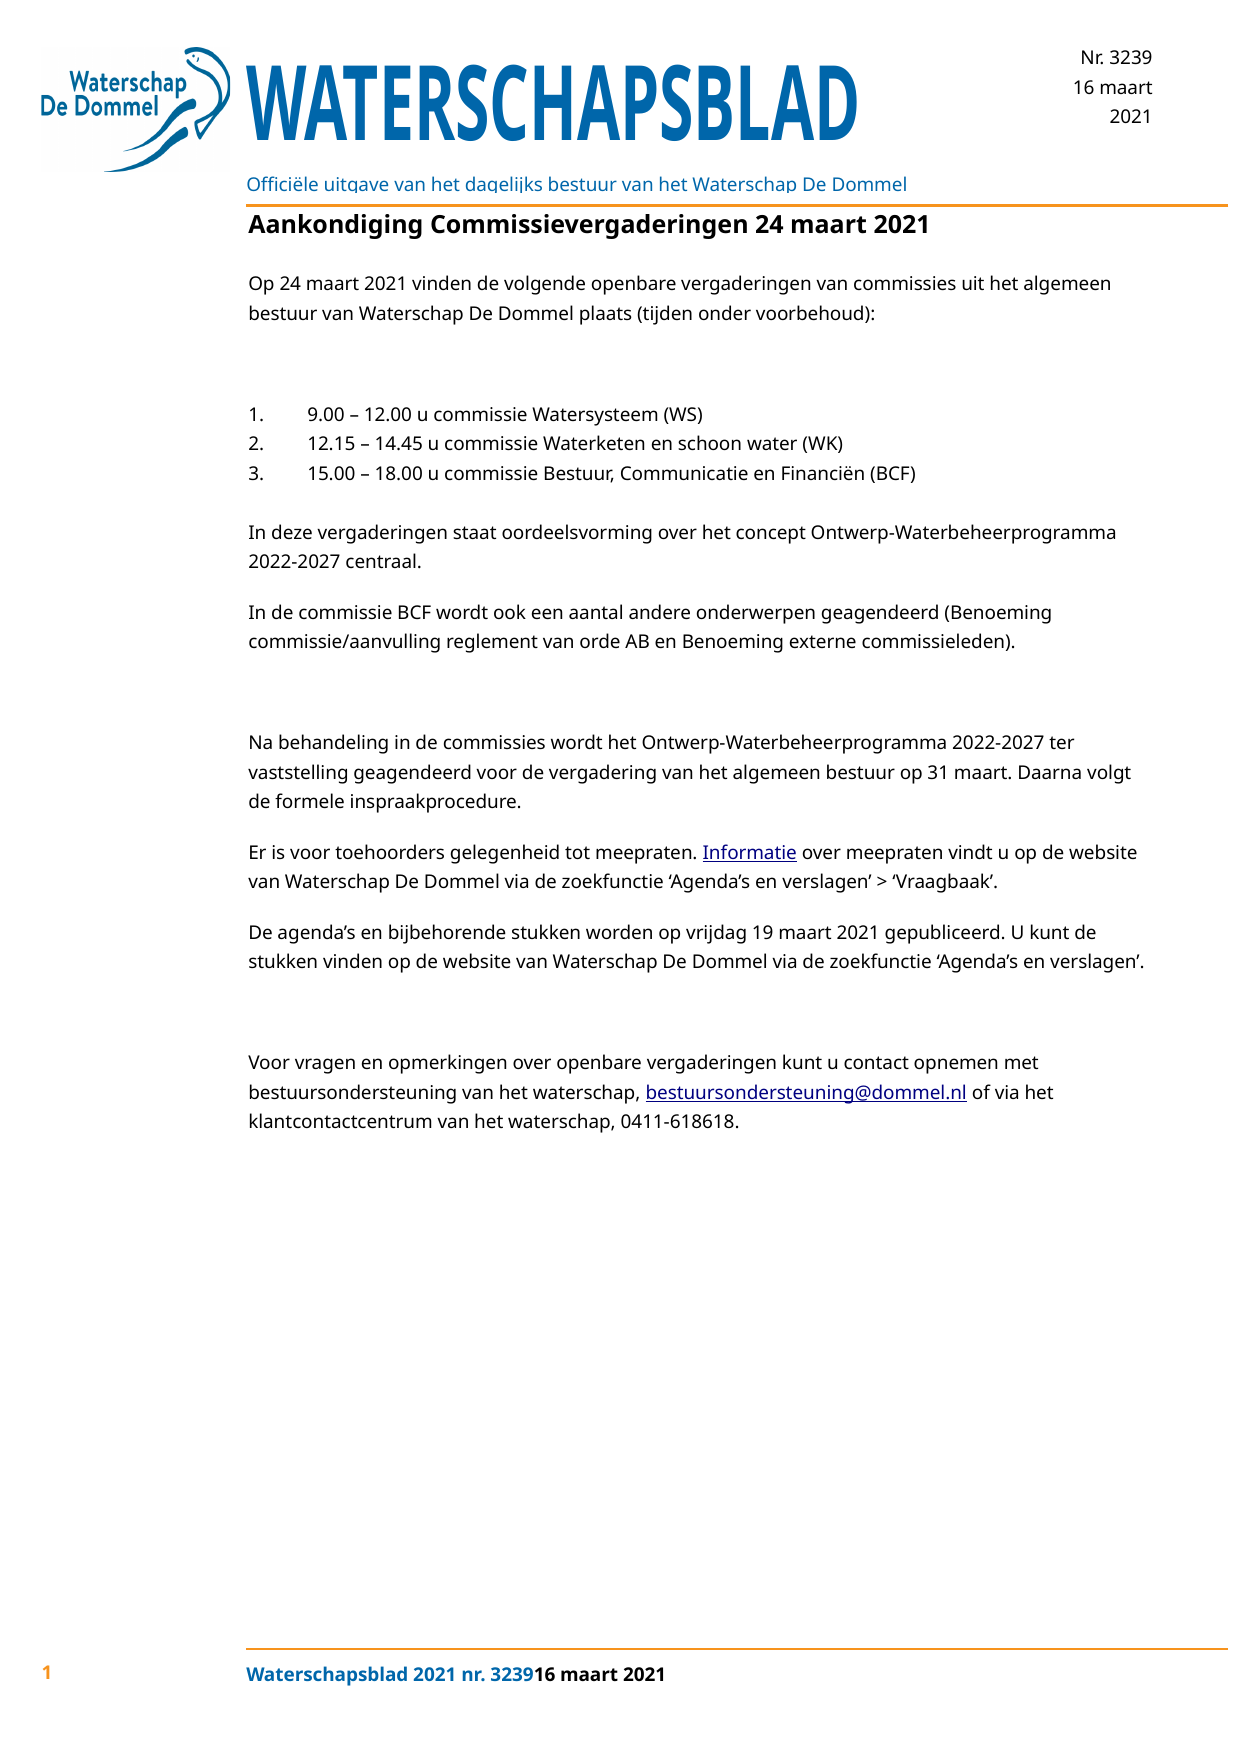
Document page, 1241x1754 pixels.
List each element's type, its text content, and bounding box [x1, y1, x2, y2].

text Op 24 maart 2021 vinden de volgende openbare vergaderingen van commissies uit het algemeen bestuur van Waterschap De Dommel plaats (tijden onder voorbehoud): [248, 270, 1152, 326]
text Voor vragen en opmerkingen over openbare vergaderingen kunt u contact opnemen met bestuursondersteuning van het waterschap, bestuursondersteuning@dommel.nl of via het klantcontactcentrum van het waterschap, 0411-618618. [248, 1049, 1152, 1134]
list 12.15 – 14.45 u commissie Waterketen en schoon water (WK) [248, 430, 1152, 456]
list 9.00 – 12.00 u commissie Watersysteem (WS) [248, 401, 1152, 426]
picture [198, 118, 210, 131]
text Aankondiging Commissievergaderingen 24 maart 2021 [248, 207, 1152, 241]
text In de commissie BCF wordt ook een aantal andere onderwerpen geagendeerd (Benoeming commissie/aanvulling reglement van orde AB en Benoeming externe commissieleden). [248, 599, 1152, 654]
picture [41, 47, 231, 172]
list 15.00 – 18.00 u commissie Bestuur, Communicatie en Financiën (BCF) [248, 460, 1152, 486]
text Er is voor toehoorders gelegenheid tot meepraten. Informatie over meepraten vindt u op de website van Waterschap De Dommel via de zoekfunctie ‘Agenda’s en verslagen’ > ‘Vraagbaak’. [248, 839, 1152, 894]
text Na behandeling in de commissies wordt het Ontwerp-Waterbeheerprogramma 2022-2027 ter vaststelling geagendeerd voor de vergadering van het algemeen bestuur op 31 maart. Daarna volgt de formele inspraakprocedure. [248, 729, 1152, 814]
picture [204, 47, 231, 76]
text De agenda’s en bijbehorende stukken worden op vrijdag 19 maart 2021 gepubliceerd. U kunt de stukken vinden op de website van Waterschap De Dommel via de zoekfunctie ‘Agenda’s en verslagen’. [248, 919, 1152, 974]
picture [45, 99, 51, 111]
text In deze vergaderingen staat oordeelsvorming over het concept Ontwerp-Waterbeheerprogramma 2022-2027 centraal. [248, 519, 1152, 574]
